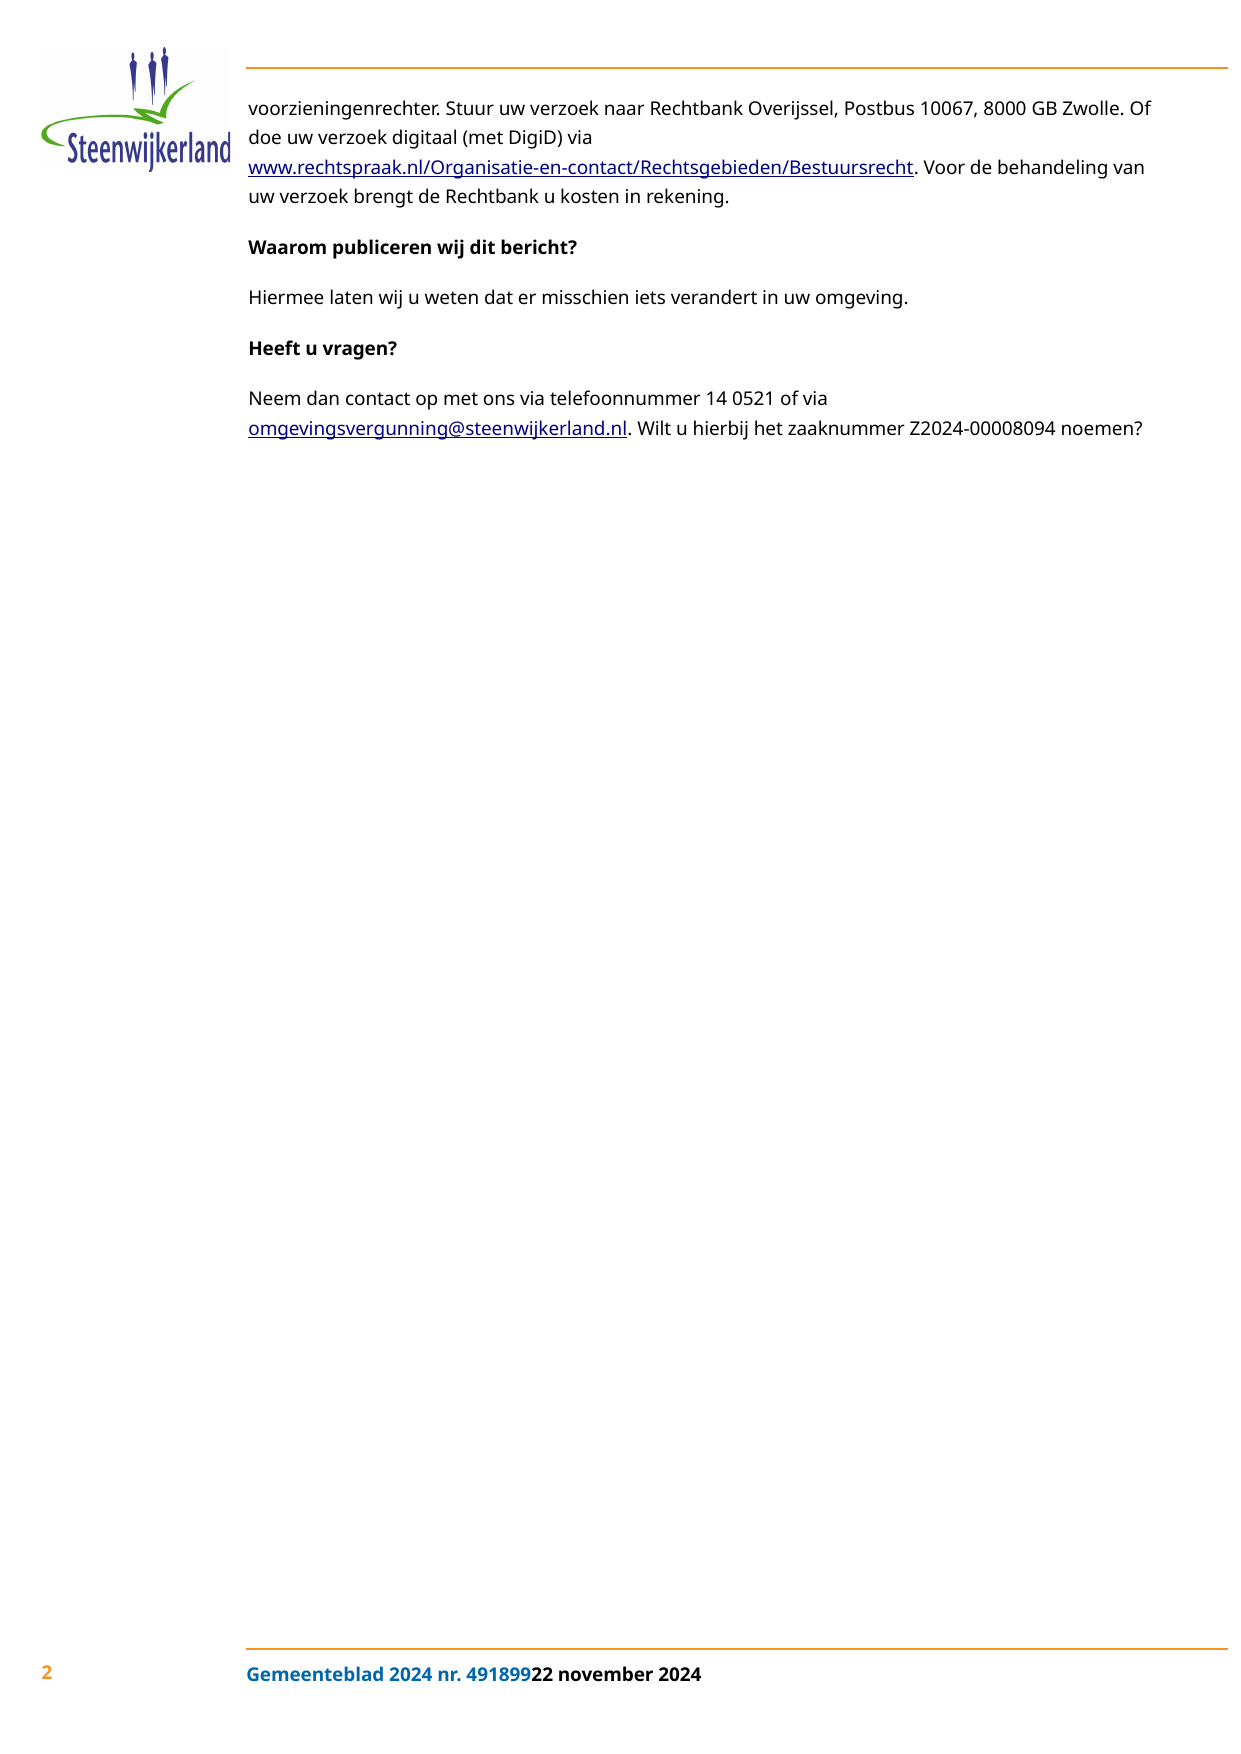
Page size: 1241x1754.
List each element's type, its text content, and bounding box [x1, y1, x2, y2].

text voorzieningenrechter. Stuur uw verzoek naar Rechtbank Overijssel, Postbus 10067, 8000 GB Zwolle. Of doe uw verzoek digitaal (met DigiD) via www.rechtspraak.nl/Organisatie-en-contact/Rechtsgebieden/Bestuursrecht. Voor de behandeling van uw verzoek brengt de Rechtbank u kosten in rekening. [248, 95, 1152, 209]
picture [41, 47, 231, 172]
text Hiermee laten wij u weten dat er misschien iets verandert in uw omgeving. [248, 284, 1152, 310]
text Waarom publiceren wij dit bericht? [248, 234, 1152, 260]
text Neem dan contact op met ons via telefoonnummer 14 0521 of via omgevingsvergunning@steenwijkerland.nl. Wilt u hierbij het zaaknummer Z2024-00008094 noemen? [248, 385, 1152, 441]
text Heeft u vragen? [248, 335, 1152, 361]
